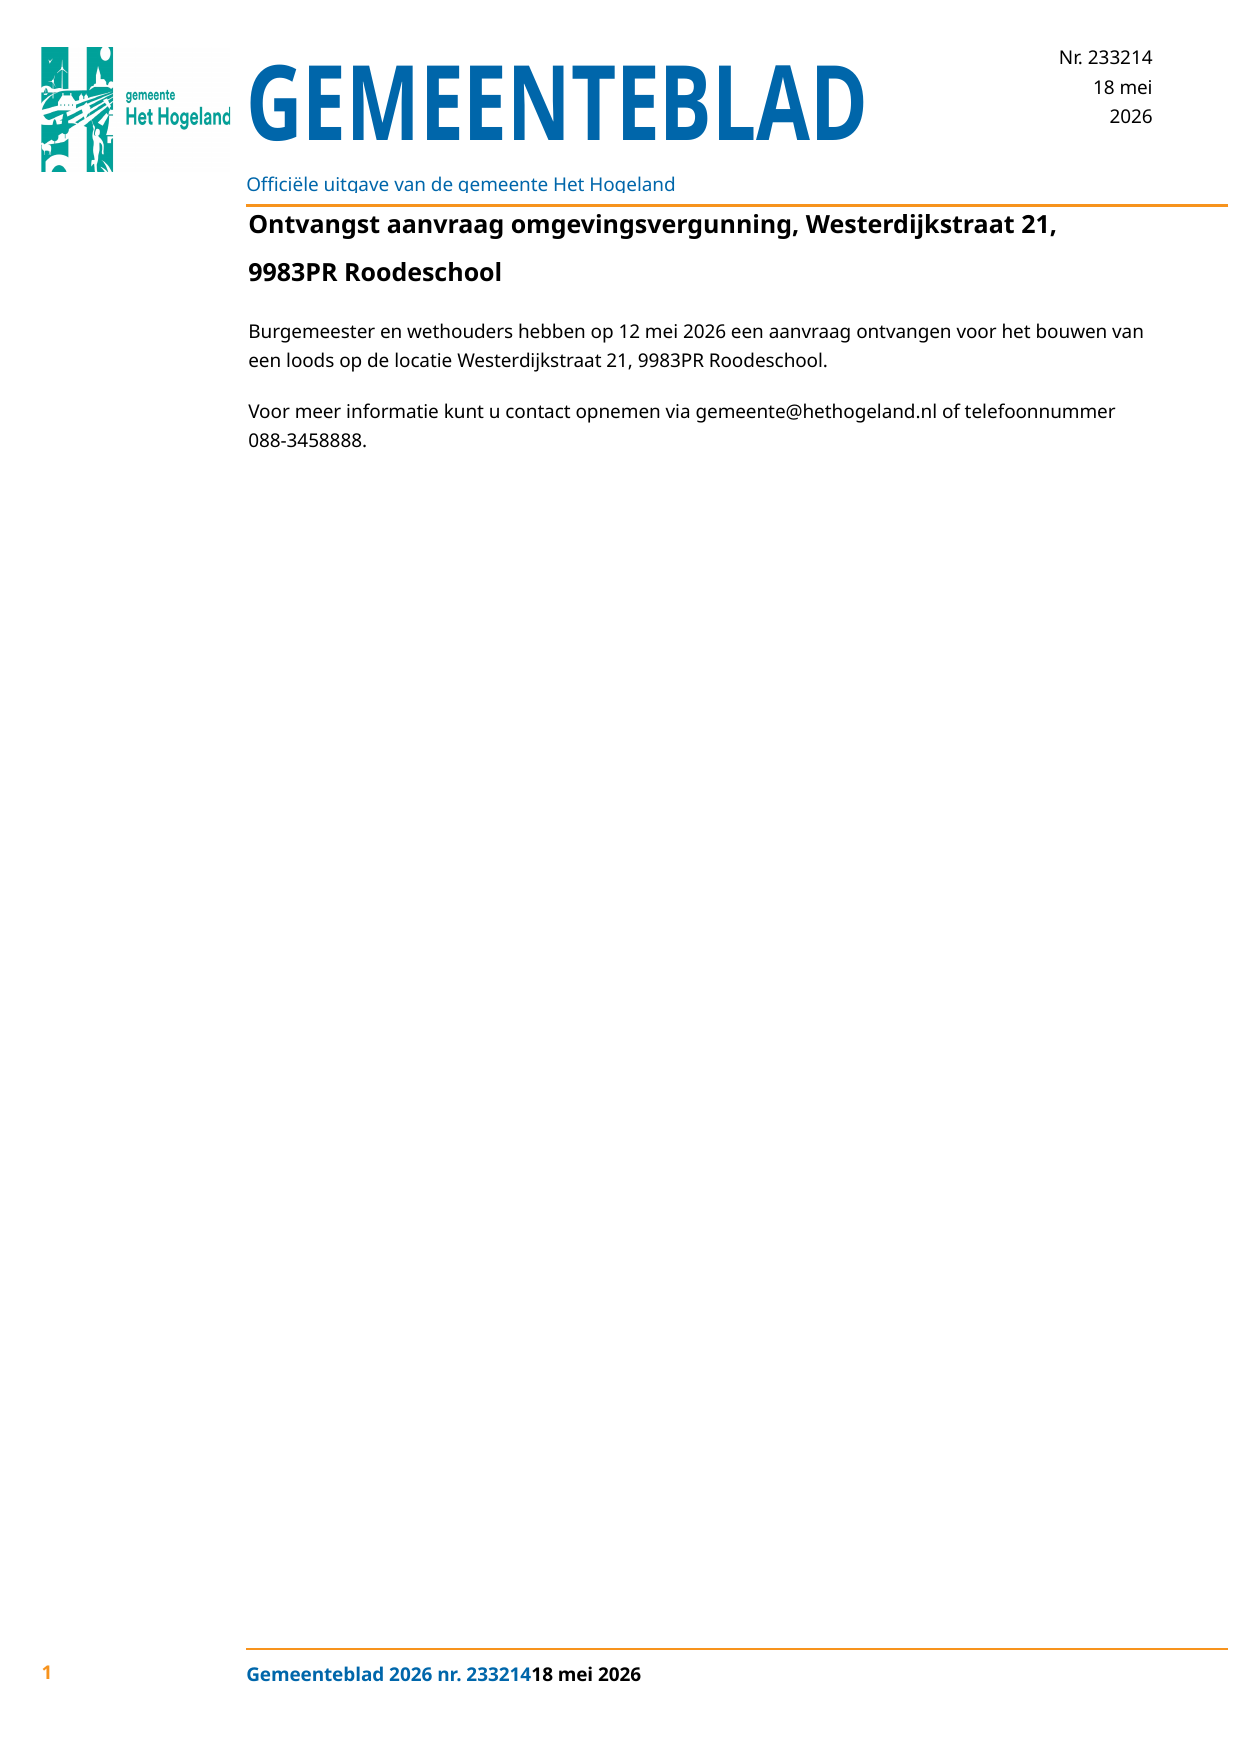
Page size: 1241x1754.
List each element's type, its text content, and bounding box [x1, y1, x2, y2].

text Ontvangst aanvraag omgevingsvergunning, Westerdijkstraat 21, 9983PR Roodeschool [248, 207, 1152, 288]
text Voor meer informatie kunt u contact opnemen via gemeente@hethogeland.nl of telefoonnummer 088-3458888. [248, 398, 1152, 453]
picture [41, 47, 231, 172]
text Burgemeester en wethouders hebben op 12 mei 2026 een aanvraag ontvangen voor het bouwen van een loods op de locatie Westerdijkstraat 21, 9983PR Roodeschool. [248, 318, 1152, 373]
